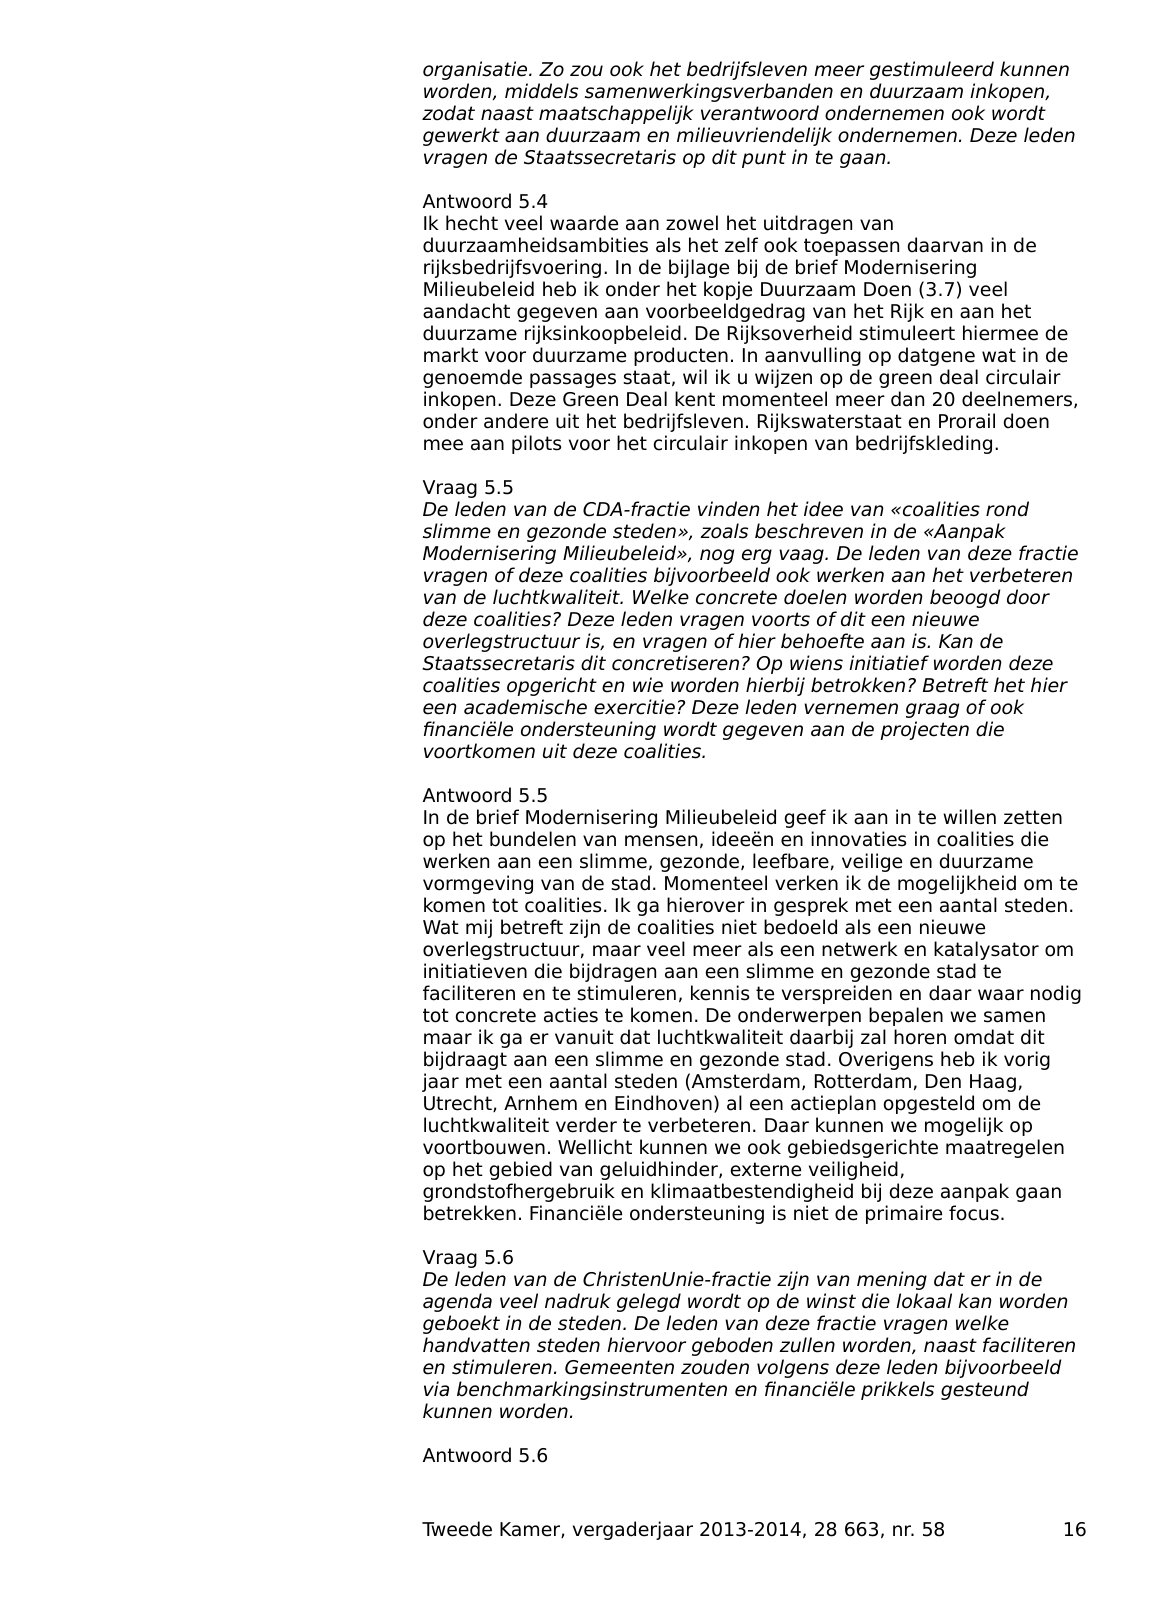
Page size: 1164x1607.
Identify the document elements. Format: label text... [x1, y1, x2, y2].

text De leden van de CDA-fractie vinden het idee van «coalities rond slimme en gezonde steden», zoals beschreven in de «Aanpak Modernisering Milieubeleid», nog erg vaag. De leden van deze fractie vragen of deze coalities bijvoorbeeld ook werken aan het verbeteren van de luchtkwaliteit. Welke concrete doelen worden beoogd door deze coalities? Deze leden vragen voorts of dit een nieuwe overlegstructuur is, en vragen of hier behoefte aan is. Kan de Staatssecretaris dit concretiseren? Op wiens initiatief worden deze coalities opgericht en wie worden hierbij betrokken? Betreft het hier een academische exercitie? Deze leden vernemen graag of ook financiële ondersteuning wordt gegeven aan de projecten die voortkomen uit deze coalities. [422, 499, 1087, 763]
text Antwoord 5.5 [422, 785, 1087, 807]
text De leden van de ChristenUnie-fractie zijn van mening dat er in de agenda veel nadruk gelegd wordt op de winst die lokaal kan worden geboekt in de steden. De leden van deze fractie vragen welke handvatten steden hiervoor geboden zullen worden, naast faciliteren en stimuleren. Gemeenten zouden volgens deze leden bijvoorbeeld via benchmarkingsinstrumenten en financiële prikkels gesteund kunnen worden. [422, 1269, 1087, 1423]
text Antwoord 5.4 [422, 191, 1087, 213]
text Vraag 5.5 [422, 477, 1087, 499]
text organisatie. Zo zou ook het bedrijfsleven meer gestimuleerd kunnen worden, middels samenwerkingsverbanden en duurzaam inkopen, zodat naast maatschappelijk verantwoord ondernemen ook wordt gewerkt aan duurzaam en milieuvriendelijk ondernemen. Deze leden vragen de Staatssecretaris op dit punt in te gaan. [422, 59, 1087, 169]
text Ik hecht veel waarde aan zowel het uitdragen van duurzaamheidsambities als het zelf ook toepassen daarvan in de rijksbedrijfsvoering. In de bijlage bij de brief Modernisering Milieubeleid heb ik onder het kopje Duurzaam Doen (3.7) veel aandacht gegeven aan voorbeeldgedrag van het Rijk en aan het duurzame rijksinkoopbeleid. De Rijksoverheid stimuleert hiermee de markt voor duurzame producten. In aanvulling op datgene wat in de genoemde passages staat, wil ik u wijzen op de green deal circulair inkopen. Deze Green Deal kent momenteel meer dan 20 deelnemers, onder andere uit het bedrijfsleven. Rijkswaterstaat en Prorail doen mee aan pilots voor het circulair inkopen van bedrijfskleding. [422, 213, 1087, 455]
text In de brief Modernisering Milieubeleid geef ik aan in te willen zetten op het bundelen van mensen, ideeën en innovaties in coalities die werken aan een slimme, gezonde, leefbare, veilige en duurzame vormgeving van de stad. Momenteel verken ik de mogelijkheid om te komen tot coalities. Ik ga hierover in gesprek met een aantal steden. Wat mij betreft zijn de coalities niet bedoeld als een nieuwe overlegstructuur, maar veel meer als een netwerk en katalysator om initiatieven die bijdragen aan een slimme en gezonde stad te faciliteren en te stimuleren, kennis te verspreiden en daar waar nodig tot concrete acties te komen. De onderwerpen bepalen we samen maar ik ga er vanuit dat luchtkwaliteit daarbij zal horen omdat dit bijdraagt aan een slimme en gezonde stad. Overigens heb ik vorig jaar met een aantal steden (Amsterdam, Rotterdam, Den Haag, Utrecht, Arnhem en Eindhoven) al een actieplan opgesteld om de luchtkwaliteit verder te verbeteren. Daar kunnen we mogelijk op voortbouwen. Wellicht kunnen we ook gebiedsgerichte maatregelen op het gebied van geluidhinder, externe veiligheid, grondstofhergebruik en klimaatbestendigheid bij deze aanpak gaan betrekken. Financiële ondersteuning is niet de primaire focus. [422, 807, 1087, 1224]
text Antwoord 5.6 [422, 1445, 1087, 1467]
text Vraag 5.6 [422, 1247, 1087, 1269]
